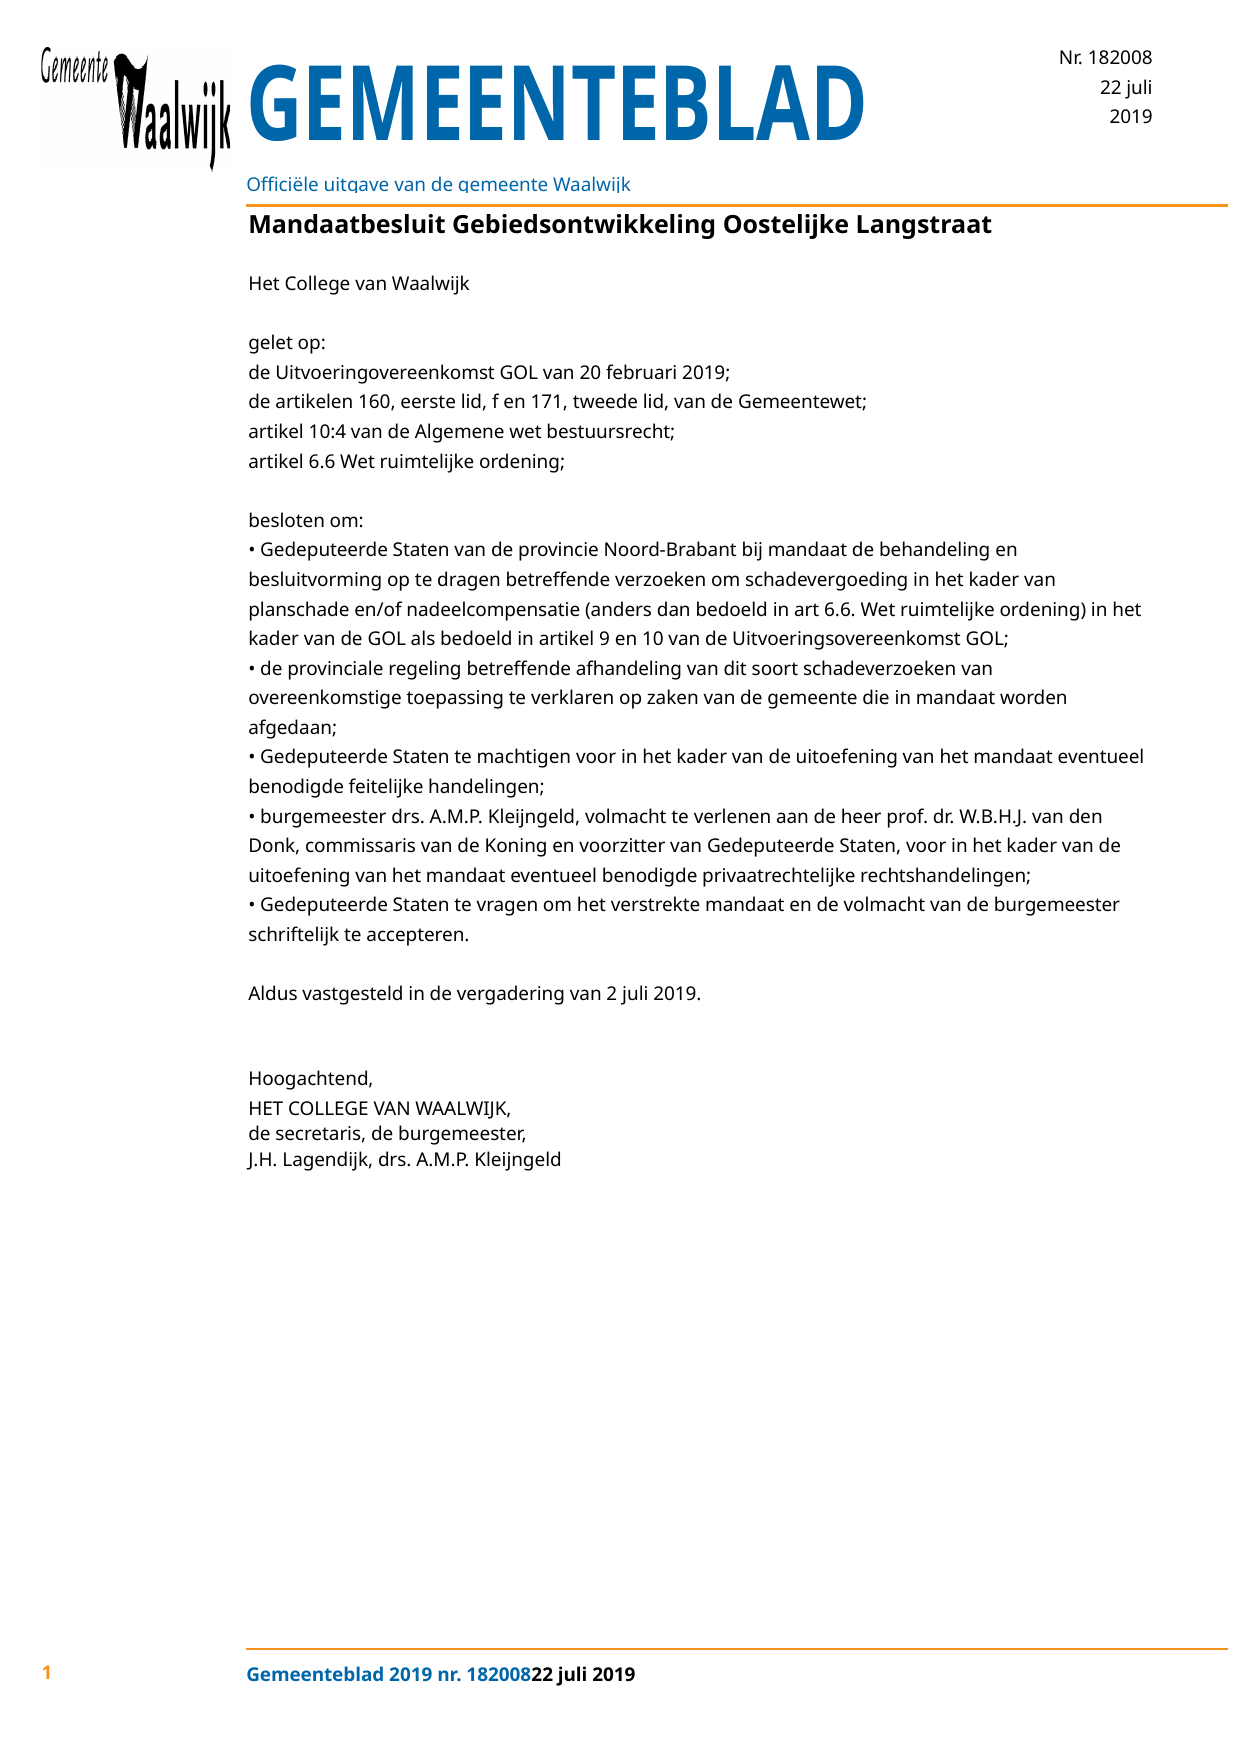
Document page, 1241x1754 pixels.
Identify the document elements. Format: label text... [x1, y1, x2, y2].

text de artikelen 160, eerste lid, f en 171, tweede lid, van de Gemeentewet; [248, 389, 1152, 414]
text • Gedeputeerde Staten te machtigen voor in het kader van de uitoefening van het mandaat eventueel benodigde feitelijke handelingen; [248, 744, 1152, 799]
text • de provinciale regeling betreffende afhandeling van dit soort schadeverzoeken van overeenkomstige toepassing te verklaren op zaken van de gemeente die in mandaat worden afgedaan; [248, 655, 1152, 740]
text • Gedeputeerde Staten van de provincie Noord-Brabant bij mandaat de behandeling en besluitvorming op te dragen betreffende verzoeken om schadevergoeding in het kader van planschade en/of nadeelcompensatie (anders dan bedoeld in art 6.6. Wet ruimtelijke ordening) in het kader van de GOL als bedoeld in artikel 9 en 10 van de Uitvoeringsovereenkomst GOL; [248, 537, 1152, 651]
text de secretaris, de burgemeester, [248, 1121, 1152, 1146]
text Mandaatbesluit Gebiedsontwikkeling Oostelijke Langstraat [248, 207, 1152, 241]
text besloten om: [248, 507, 1152, 533]
text artikel 10:4 van de Algemene wet bestuursrecht; [248, 418, 1152, 444]
picture [41, 47, 231, 172]
text gelet op: [248, 329, 1152, 355]
text de Uitvoeringovereenkomst GOL van 20 februari 2019; [248, 359, 1152, 385]
text Het College van Waalwijk [248, 270, 1152, 296]
text HET COLLEGE VAN WAALWIJK, [248, 1095, 1152, 1121]
text artikel 6.6 Wet ruimtelijke ordening; [248, 448, 1152, 473]
text • burgemeester drs. A.M.P. Kleijngeld, volmacht te verlenen aan de heer prof. dr. W.B.H.J. van den Donk, commissaris van de Koning en voorzitter van Gedeputeerde Staten, voor in het kader van de uitoefening van het mandaat eventueel benodigde privaatrechtelijke rechtshandelingen; [248, 803, 1152, 888]
text J.H. Lagendijk, drs. A.M.P. Kleijngeld [248, 1146, 1152, 1172]
text • Gedeputeerde Staten te vragen om het verstrekte mandaat en de volmacht van de burgemeester schriftelijk te accepteren. [248, 892, 1152, 947]
text Aldus vastgesteld in de vergadering van 2 juli 2019. [248, 980, 1152, 1006]
text Hoogachtend, [248, 1065, 1152, 1091]
